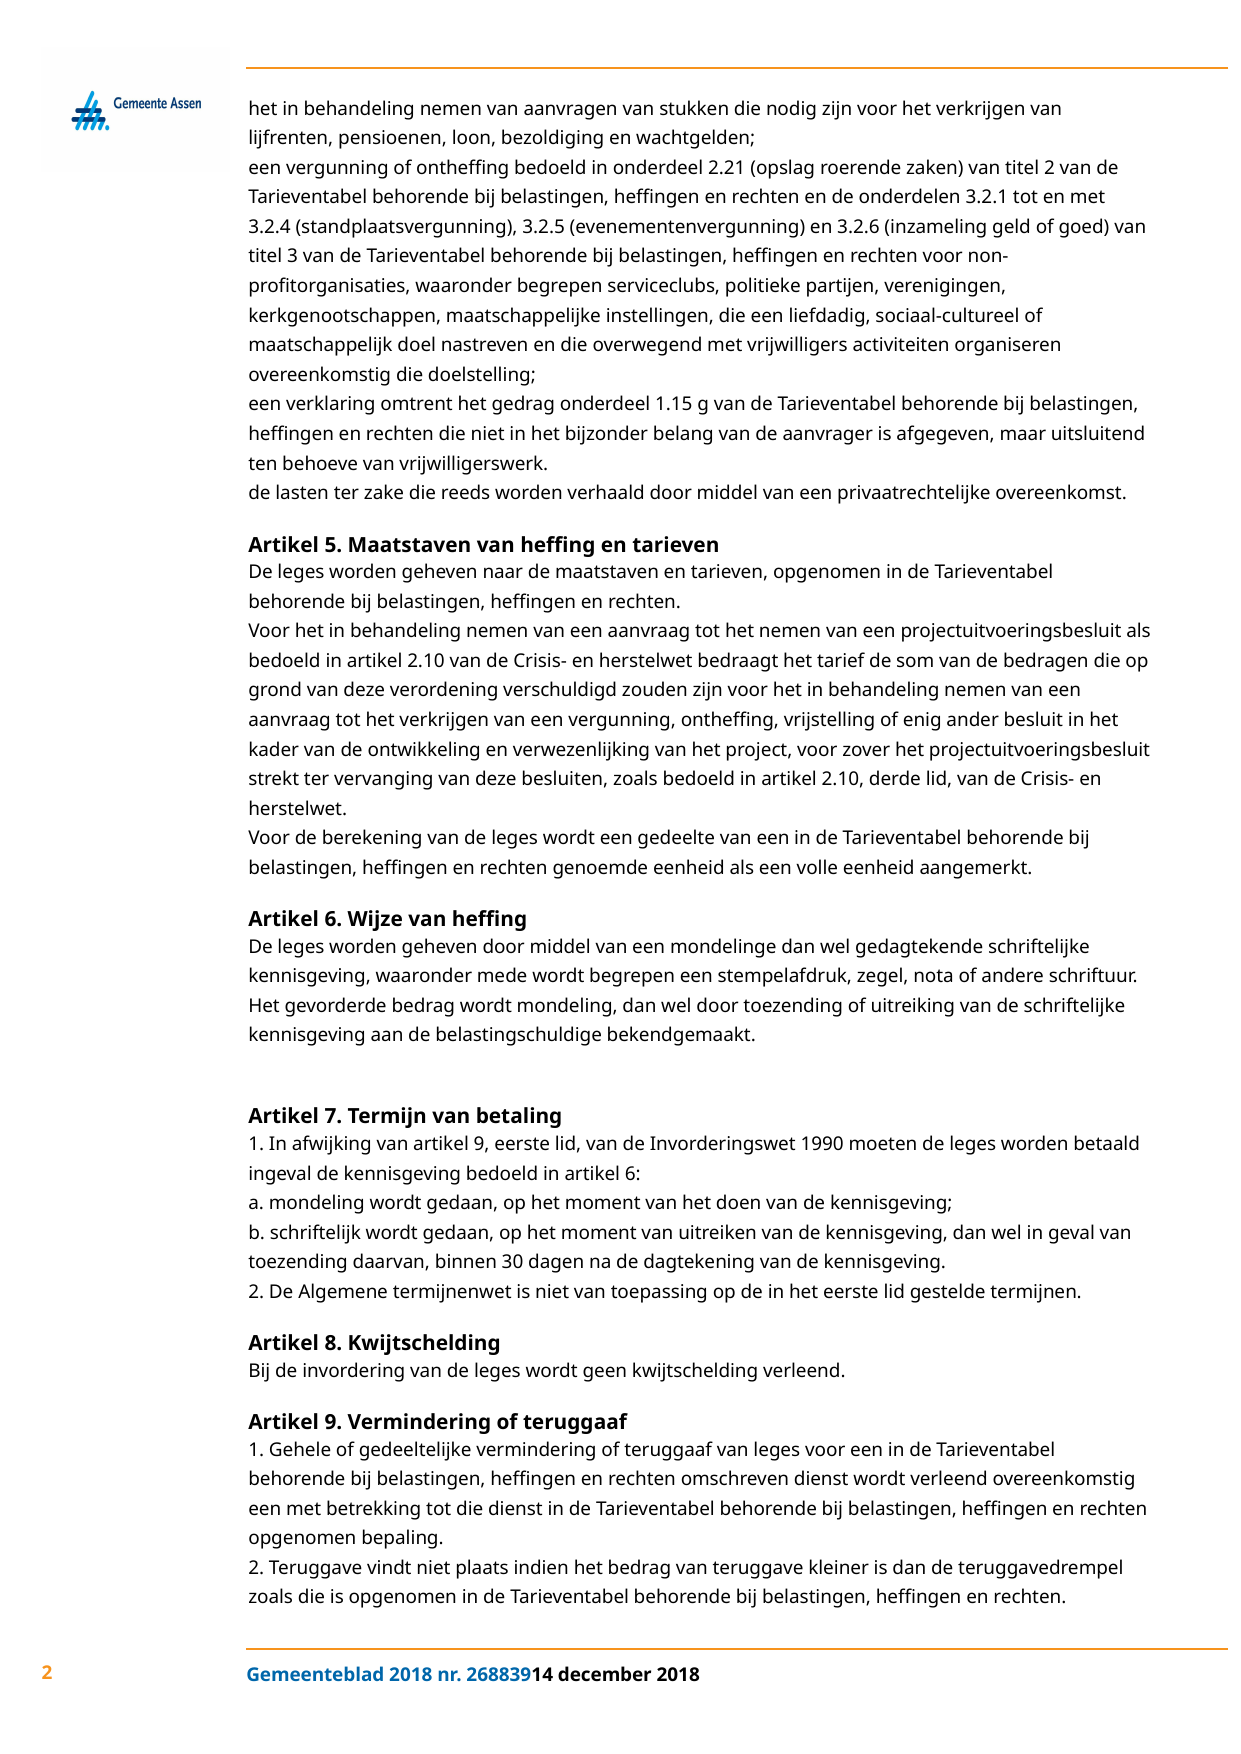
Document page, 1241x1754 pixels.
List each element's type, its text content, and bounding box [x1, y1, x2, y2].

text Bij de invordering van de leges wordt geen kwijtschelding verleend. [248, 1357, 1152, 1383]
text Artikel 9. Vermindering of teruggaaf [248, 1407, 1152, 1436]
text Artikel 5. Maatstaven van heffing en tarieven [248, 530, 1152, 558]
text Artikel 6. Wijze van heffing [248, 904, 1152, 933]
text 2. De Algemene termijnenwet is niet van toepassing op de in het eerste lid gestelde termijnen. [248, 1278, 1152, 1304]
text Voor de berekening van de leges wordt een gedeelte van een in de Tarieventabel behorende bij belastingen, heffingen en rechten genoemde eenheid als een volle eenheid aangemerkt. [248, 824, 1152, 880]
text 1. Gehele of gedeeltelijke vermindering of teruggaaf van leges voor een in de Tarieventabel behorende bij belastingen, heffingen en rechten omschreven dienst wordt verleend overeenkomstig een met betrekking tot die dienst in de Tarieventabel behorende bij belastingen, heffingen en rechten opgenomen bepaling. [248, 1436, 1152, 1550]
text Artikel 8. Kwijtschelding [248, 1328, 1152, 1357]
text de lasten ter zake die reeds worden verhaald door middel van een privaatrechtelijke overeenkomst. [248, 479, 1152, 505]
text een vergunning of ontheffing bedoeld in onderdeel 2.21 (opslag roerende zaken) van titel 2 van de Tarieventabel behorende bij belastingen, heffingen en rechten en de onderdelen 3.2.1 tot en met 3.2.4 (standplaatsvergunning), 3.2.5 (evenementenvergunning) en 3.2.6 (inzameling geld of goed) van titel 3 van de Tarieventabel behorende bij belastingen, heffingen en rechten voor non-profitorganisaties, waaronder begrepen serviceclubs, politieke partijen, verenigingen, kerkgenootschappen, maatschappelijke instellingen, die een liefdadig, sociaal-cultureel of maatschappelijk doel nastreven en die overwegend met vrijwilligers activiteiten organiseren overeenkomstig die doelstelling; [248, 154, 1152, 387]
text 1. In afwijking van artikel 9, eerste lid, van de Invorderingswet 1990 moeten de leges worden betaald ingeval de kennisgeving bedoeld in artikel 6: [248, 1130, 1152, 1185]
text De leges worden geheven door middel van een mondelinge dan wel gedagtekende schriftelijke kennisgeving, waaronder mede wordt begrepen een stempelafdruk, zegel, nota of andere schriftuur. Het gevorderde bedrag wordt mondeling, dan wel door toezending of uitreiking van de schriftelijke kennisgeving aan de belastingschuldige bekendgemaakt. [248, 933, 1152, 1047]
text 2. Teruggave vindt niet plaats indien het bedrag van teruggave kleiner is dan de teruggavedrempel zoals die is opgenomen in de Tarieventabel behorende bij belastingen, heffingen en rechten. [248, 1554, 1152, 1609]
text b. schriftelijk wordt gedaan, op het moment van uitreiken van de kennisgeving, dan wel in geval van toezending daarvan, binnen 30 dagen na de dagtekening van de kennisgeving. [248, 1219, 1152, 1274]
text a. mondeling wordt gedaan, op het moment van het doen van de kennisgeving; [248, 1189, 1152, 1215]
text het in behandeling nemen van aanvragen van stukken die nodig zijn voor het verkrijgen van lijfrenten, pensioenen, loon, bezoldiging en wachtgelden; [248, 95, 1152, 150]
text De leges worden geheven naar de maatstaven en tarieven, opgenomen in de Tarieventabel behorende bij belastingen, heffingen en rechten. [248, 558, 1152, 613]
text een verklaring omtrent het gedrag onderdeel 1.15 g van de Tarieventabel behorende bij belastingen, heffingen en rechten die niet in het bijzonder belang van de aanvrager is afgegeven, maar uitsluitend ten behoeve van vrijwilligerswerk. [248, 391, 1152, 476]
picture [41, 47, 231, 172]
text Voor het in behandeling nemen van een aanvraag tot het nemen van een projectuitvoeringsbesluit als bedoeld in artikel 2.10 van de Crisis- en herstelwet bedraagt het tarief de som van de bedragen die op grond van deze verordening verschuldigd zouden zijn voor het in behandeling nemen van een aanvraag tot het verkrijgen van een vergunning, ontheffing, vrijstelling of enig ander besluit in het kader van de ontwikkeling en verwezenlijking van het project, voor zover het projectuitvoeringsbesluit strekt ter vervanging van deze besluiten, zoals bedoeld in artikel 2.10, derde lid, van de Crisis- en herstelwet. [248, 617, 1152, 821]
text Artikel 7. Termijn van betaling [248, 1102, 1152, 1130]
